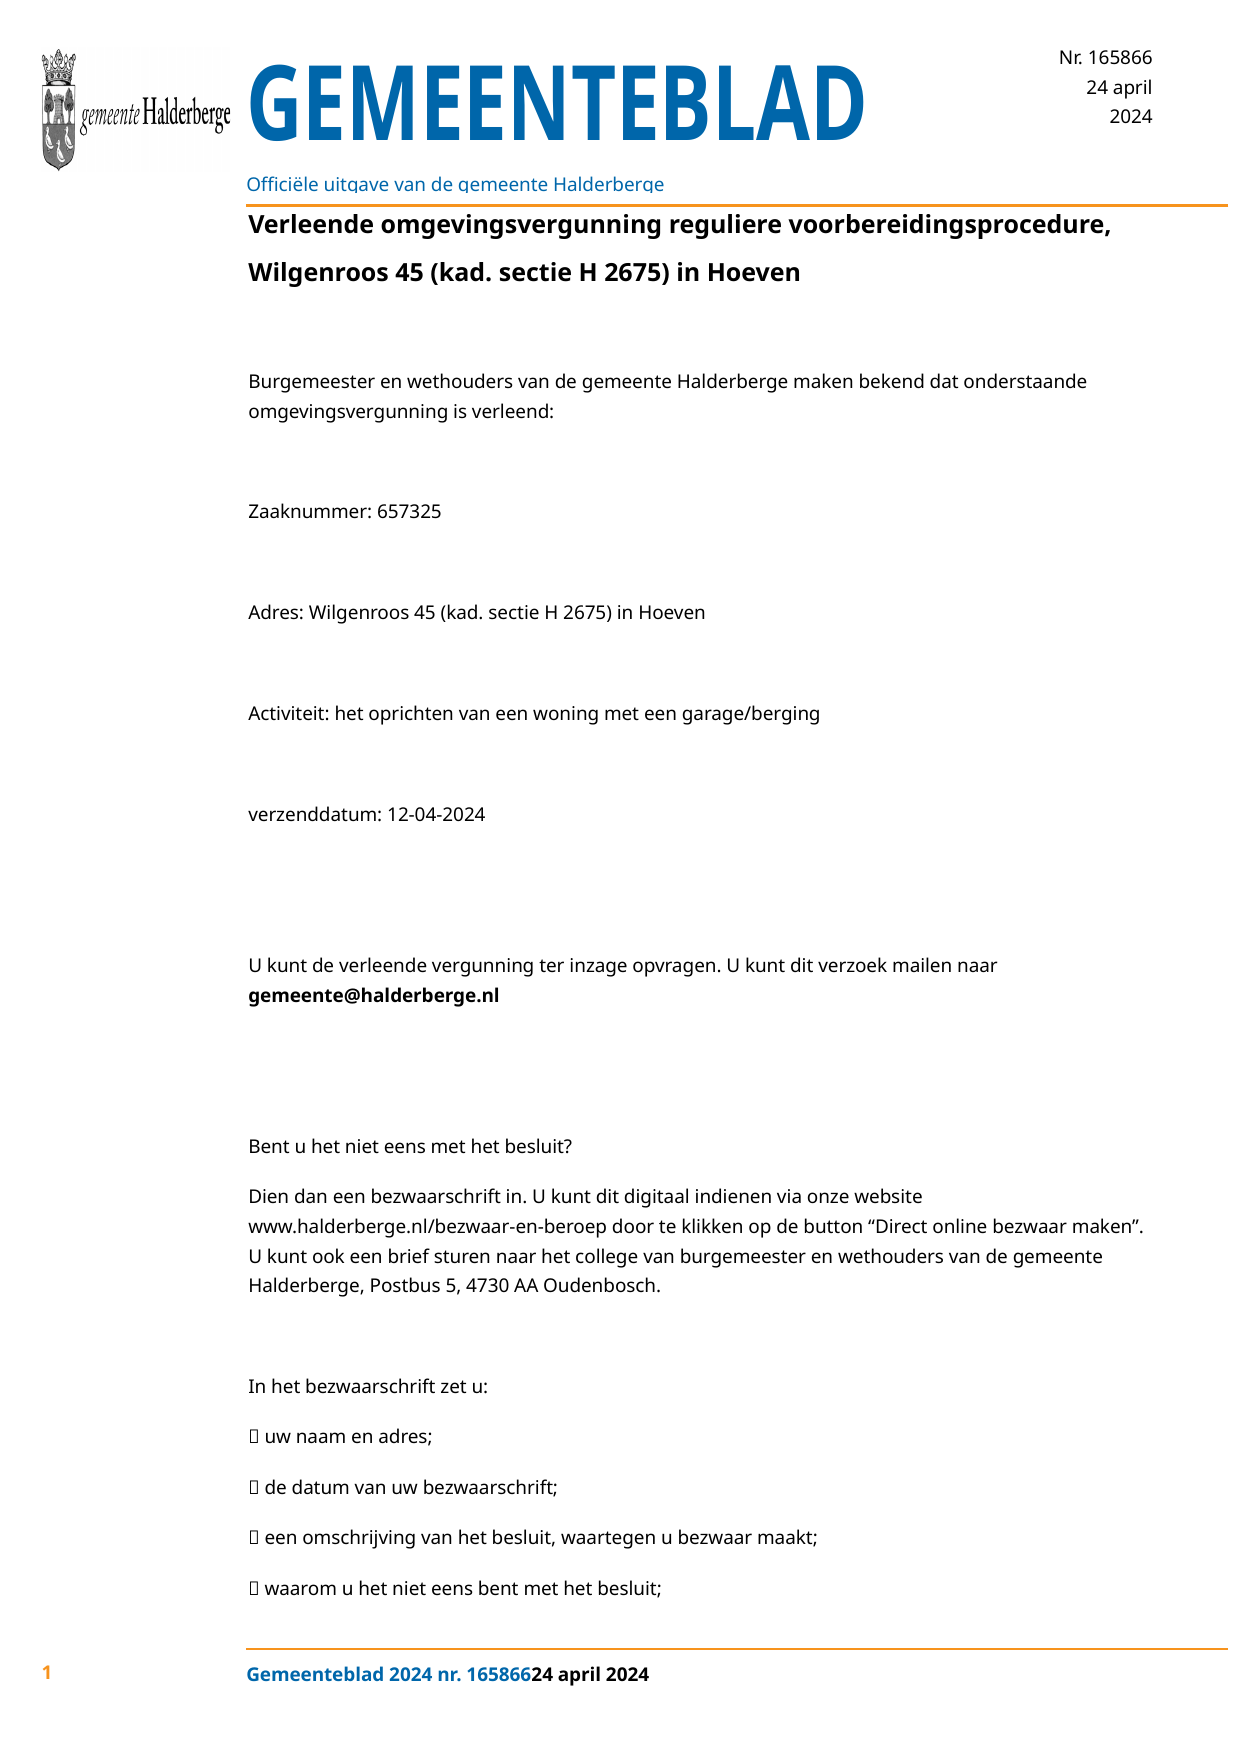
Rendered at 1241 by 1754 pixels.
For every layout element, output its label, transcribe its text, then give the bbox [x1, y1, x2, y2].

text  de datum van uw bezwaarschrift; [248, 1474, 1152, 1500]
text Bent u het niet eens met het besluit? [248, 1133, 1152, 1159]
text  een omschrijving van het besluit, waartegen u bezwaar maakt; [248, 1524, 1152, 1550]
text Verleende omgevingsvergunning reguliere voorbereidingsprocedure, Wilgenroos 45 (kad. sectie H 2675) in Hoeven [248, 207, 1152, 288]
text Activiteit: het oprichten van een woning met een garage/berging [248, 700, 1152, 726]
text U kunt de verleende vergunning ter inzage opvragen. U kunt dit verzoek mailen naar gemeente@halderberge.nl [248, 952, 1152, 1008]
picture [41, 47, 231, 172]
text Adres: Wilgenroos 45 (kad. sectie H 2675) in Hoeven [248, 599, 1152, 625]
text verzenddatum: 12-04-2024 [248, 801, 1152, 827]
text  uw naam en adres; [248, 1424, 1152, 1449]
text Burgemeester en wethouders van de gemeente Halderberge maken bekend dat onderstaande omgevingsvergunning is verleend: [248, 368, 1152, 424]
text Zaaknummer: 657325 [248, 499, 1152, 524]
text In het bezwaarschrift zet u: [248, 1373, 1152, 1399]
text  waarom u het niet eens bent met het besluit; [248, 1575, 1152, 1601]
text Dien dan een bezwaarschrift in. U kunt dit digitaal indienen via onze website www.halderberge.nl/bezwaar-en-beroep door te klikken op de button “Direct online bezwaar maken”. U kunt ook een brief sturen naar het college van burgemeester en wethouders van de gemeente Halderberge, Postbus 5, 4730 AA Oudenbosch. [248, 1184, 1152, 1298]
